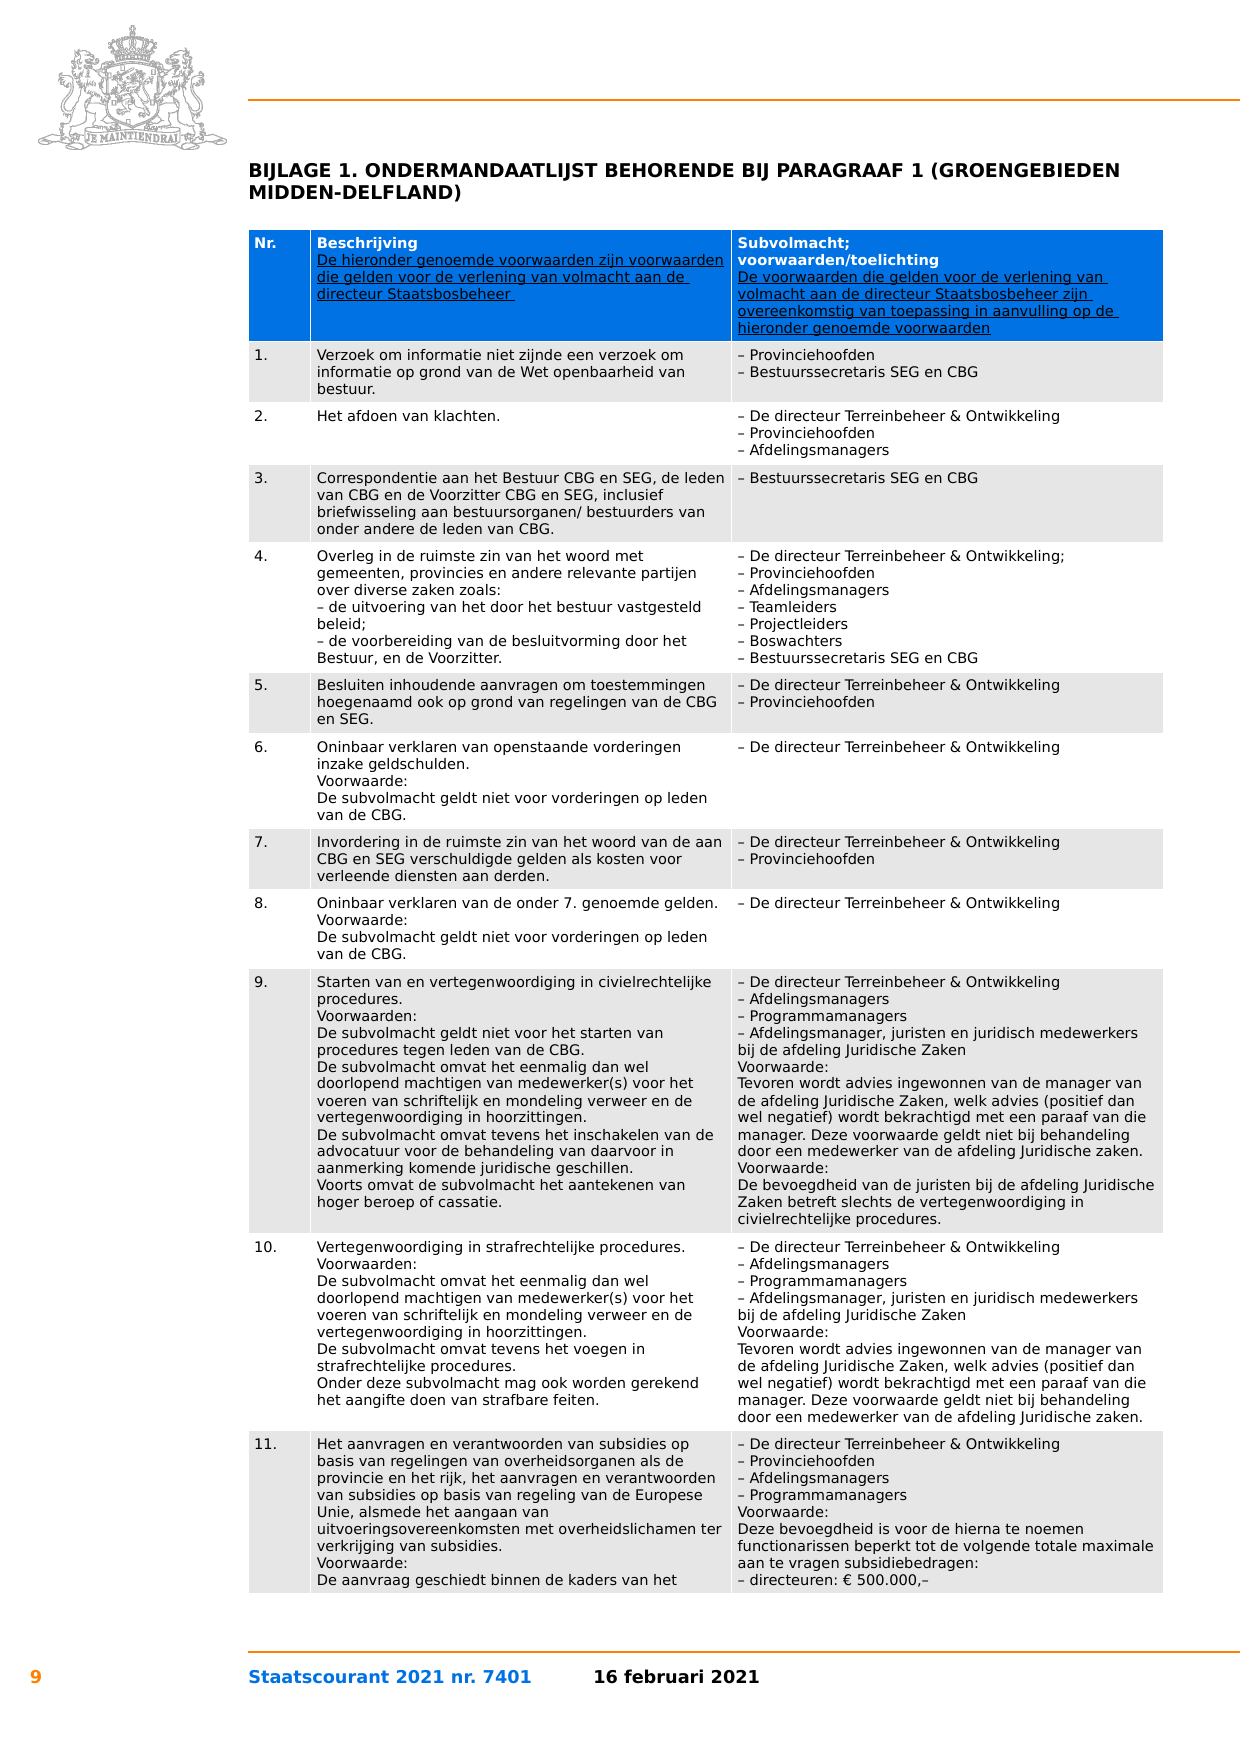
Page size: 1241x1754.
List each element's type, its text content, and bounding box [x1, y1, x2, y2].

table_cell 4. [249, 543, 310, 671]
table_cell – De directeur Terreinbeheer & Ontwikkeling – Provinciehoofden [732, 829, 1163, 889]
table_cell – De directeur Terreinbeheer & Ontwikkeling – Provinciehoofden – Afdelingsmanagers – Programmamanagers Voorwaarde: Deze bevoegdheid is voor de hierna te noemen functionarissen beperkt tot de volgende totale maximale aan te vragen subsidiebedragen: – directeuren: € 500.000,– [732, 1431, 1163, 1593]
table_cell Het afdoen van klachten. [311, 404, 731, 464]
table_header Beschrijving De hieronder genoemde voorwaarden zijn voorwaarden die gelden voor de verlening van volmacht aan de directeur Staatsbosbeheer [311, 230, 731, 341]
table_cell – De directeur Terreinbeheer & Ontwikkeling – Provinciehoofden – Afdelingsmanagers [732, 404, 1163, 464]
table_header Nr. [249, 230, 310, 341]
table_cell Starten van en vertegenwoordiging in civielrechtelijke procedures. Voorwaarden: De subvolmacht geldt niet voor het starten van procedures tegen leden van de CBG. De subvolmacht omvat het eenmalig dan wel doorlopend machtigen van medewerker(s) voor het voeren van schriftelijk en mondeling verweer en de vertegenwoordiging in hoorzittingen. De subvolmacht omvat tevens het inschakelen van de advocatuur voor de behandeling van daarvoor in aanmerking komende juridische geschillen. Voorts omvat de subvolmacht het aantekenen van hoger beroep of cassatie. [311, 969, 731, 1233]
table_cell Vertegenwoordiging in strafrechtelijke procedures. Voorwaarden: De subvolmacht omvat het eenmalig dan wel doorlopend machtigen van medewerker(s) voor het voeren van schriftelijk en mondeling verweer en de vertegenwoordiging in hoorzittingen. De subvolmacht omvat tevens het voegen in strafrechtelijke procedures. Onder deze subvolmacht mag ook worden gerekend het aangifte doen van strafbare feiten. [311, 1234, 731, 1430]
table_cell Verzoek om informatie niet zijnde een verzoek om informatie op grond van de Wet openbaarheid van bestuur. [311, 342, 731, 402]
table_cell 6. [249, 734, 310, 828]
table_cell – De directeur Terreinbeheer & Ontwikkeling – Provinciehoofden [732, 673, 1163, 733]
table_cell 10. [249, 1234, 310, 1430]
table_cell – De directeur Terreinbeheer & Ontwikkeling; – Provinciehoofden – Afdelingsmanagers – Teamleiders – Projectleiders – Boswachters – Bestuurssecretaris SEG en CBG [732, 543, 1163, 671]
table_cell Oninbaar verklaren van de onder 7. genoemde gelden. Voorwaarde: De subvolmacht geldt niet voor vorderingen op leden van de CBG. [311, 891, 731, 968]
table_cell 7. [249, 829, 310, 889]
table_cell 2. [249, 404, 310, 464]
table_cell Besluiten inhoudende aanvragen om toestemmingen hoegenaamd ook op grond van regelingen van de CBG en SEG. [311, 673, 731, 733]
table_cell 8. [249, 891, 310, 968]
table_cell – De directeur Terreinbeheer & Ontwikkeling [732, 734, 1163, 828]
table_cell – De directeur Terreinbeheer & Ontwikkeling – Afdelingsmanagers – Programmamanagers – Afdelingsmanager, juristen en juridisch medewerkers bij de afdeling Juridische Zaken Voorwaarde: Tevoren wordt advies ingewonnen van de manager van de afdeling Juridische Zaken, welk advies (positief dan wel negatief) wordt bekrachtigd met een paraaf van die manager. Deze voorwaarde geldt niet bij behandeling door een medewerker van de afdeling Juridische zaken. [732, 1234, 1163, 1430]
table_cell – De directeur Terreinbeheer & Ontwikkeling – Afdelingsmanagers – Programmamanagers – Afdelingsmanager, juristen en juridisch medewerkers bij de afdeling Juridische Zaken Voorwaarde: Tevoren wordt advies ingewonnen van de manager van de afdeling Juridische Zaken, welk advies (positief dan wel negatief) wordt bekrachtigd met een paraaf van die manager. Deze voorwaarde geldt niet bij behandeling door een medewerker van de afdeling Juridische zaken. Voorwaarde: De bevoegdheid van de juristen bij de afdeling Juridische Zaken betreft slechts de vertegenwoordiging in civielrechtelijke procedures. [732, 969, 1163, 1233]
table_cell Overleg in de ruimste zin van het woord met gemeenten, provincies en andere relevante partijen over diverse zaken zoals: – de uitvoering van het door het bestuur vastgesteld beleid; – de voorbereiding van de besluitvorming door het Bestuur, en de Voorzitter. [311, 543, 731, 671]
table_cell – Bestuurssecretaris SEG en CBG [732, 465, 1163, 542]
table_cell 5. [249, 673, 310, 733]
table_cell 11. [249, 1431, 310, 1593]
table_cell 3. [249, 465, 310, 542]
table_cell Het aanvragen en verantwoorden van subsidies op basis van regelingen van overheidsorganen als de provincie en het rijk, het aanvragen en verantwoorden van subsidies op basis van regeling van de Europese Unie, alsmede het aangaan van uitvoeringsovereenkomsten met overheidslichamen ter verkrijging van subsidies. Voorwaarde: De aanvraag geschiedt binnen de kaders van het [311, 1431, 731, 1593]
picture [38, 25, 227, 150]
table_cell Invordering in de ruimste zin van het woord van de aan CBG en SEG verschuldigde gelden als kosten voor verleende diensten aan derden. [311, 829, 731, 889]
table_cell – Provinciehoofden – Bestuurssecretaris SEG en CBG [732, 342, 1163, 402]
table_cell – De directeur Terreinbeheer & Ontwikkeling [732, 891, 1163, 968]
table_cell 9. [249, 969, 310, 1233]
table_header Subvolmacht; voorwaarden/toelichting De voorwaarden die gelden voor de verlening van volmacht aan de directeur Staatsbosbeheer zijn overeenkomstig van toepassing in aanvulling op de hieronder genoemde voorwaarden [732, 230, 1163, 341]
table_cell Correspondentie aan het Bestuur CBG en SEG, de leden van CBG en de Voorzitter CBG en SEG, inclusief briefwisseling aan bestuursorganen/ bestuurders van onder andere de leden van CBG. [311, 465, 731, 542]
subtitle BIJLAGE 1. ONDERMANDAATLIJST BEHORENDE BIJ PARAGRAAF 1 (GROENGEBIEDEN MIDDEN-DELFLAND) [248, 160, 1163, 204]
table_cell 1. [249, 342, 310, 402]
table_cell Oninbaar verklaren van openstaande vorderingen inzake geldschulden. Voorwaarde: De subvolmacht geldt niet voor vorderingen op leden van de CBG. [311, 734, 731, 828]
